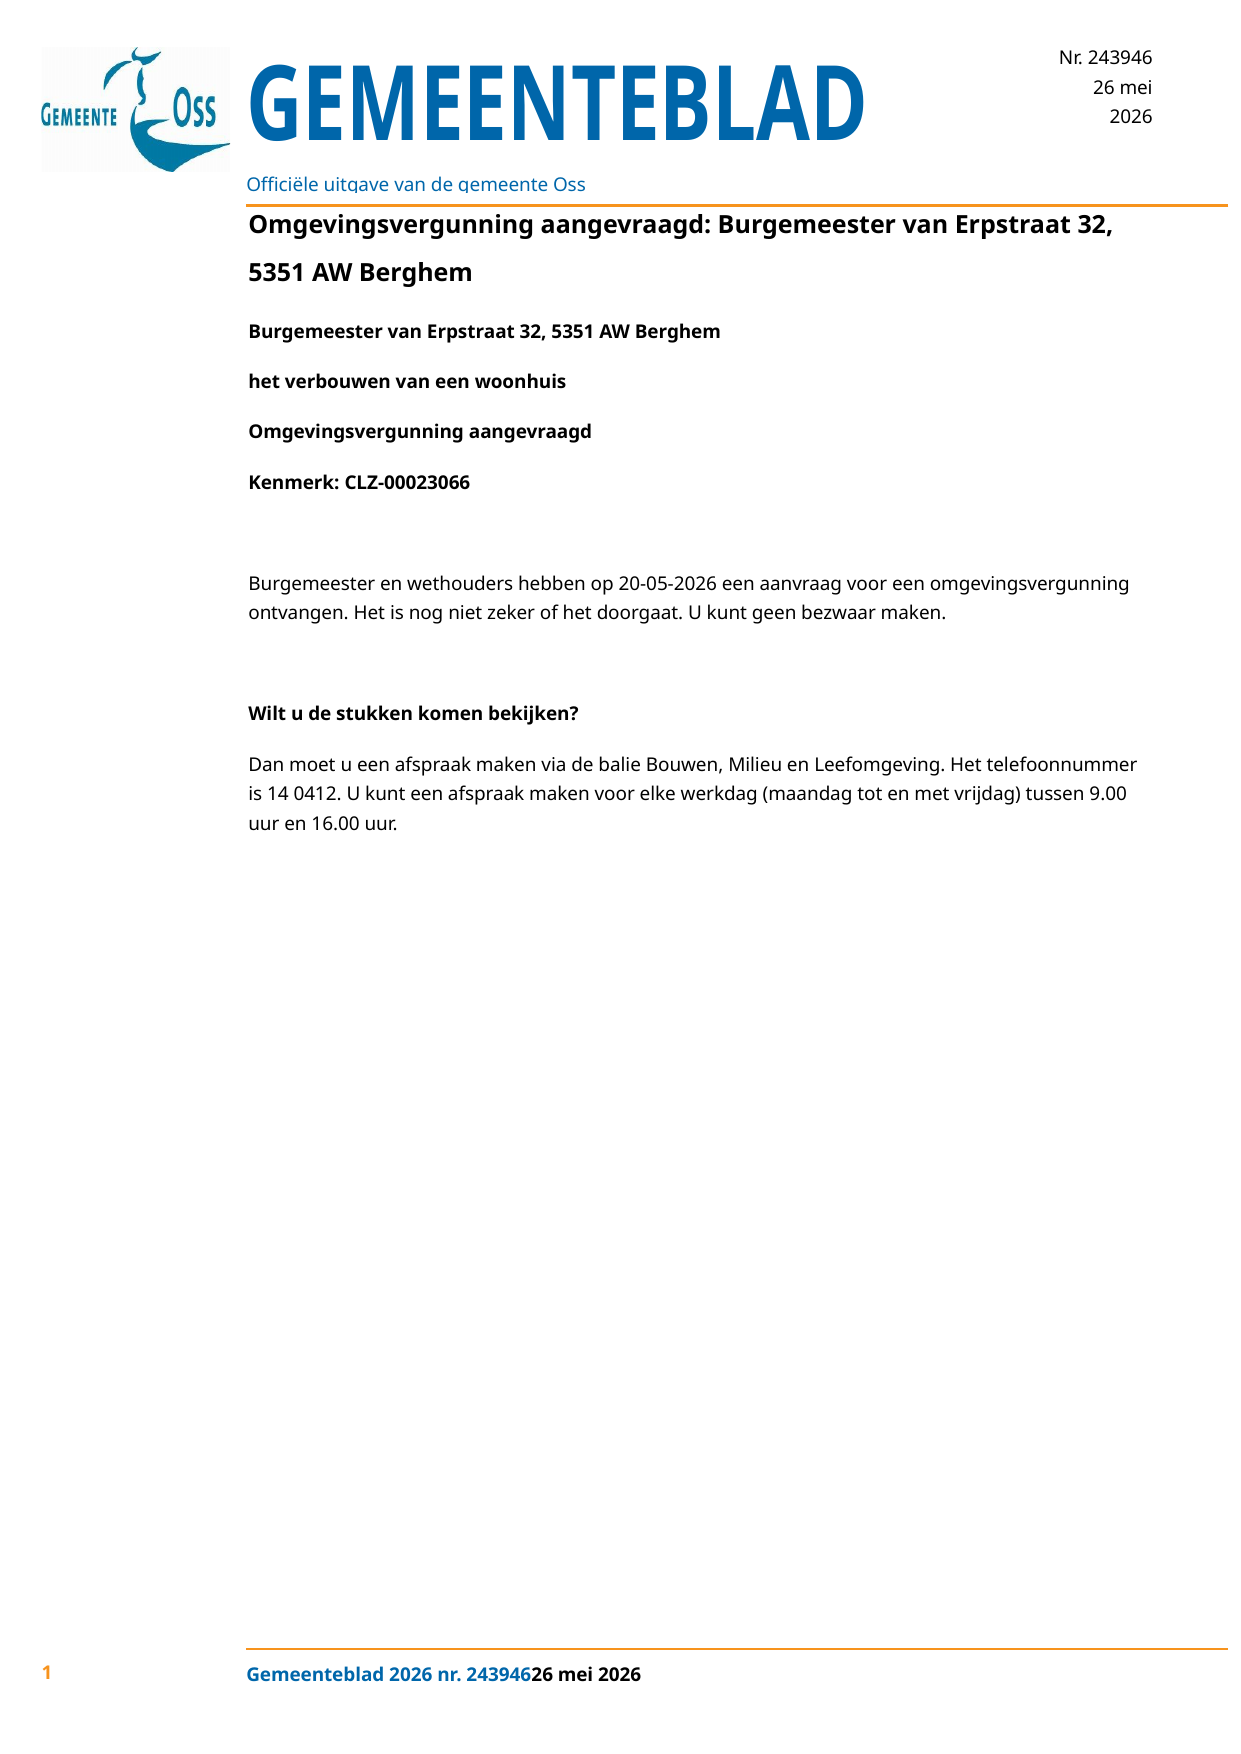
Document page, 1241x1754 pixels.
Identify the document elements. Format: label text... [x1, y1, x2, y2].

text Kenmerk: CLZ-00023066 [248, 469, 1152, 495]
picture [41, 47, 231, 172]
text Burgemeester van Erpstraat 32, 5351 AW Berghem [248, 318, 1152, 344]
text Dan moet u een afspraak maken via de balie Bouwen, Milieu en Leefomgeving. Het telefoonnummer is 14 0412. U kunt een afspraak maken voor elke werkdag (maandag tot en met vrijdag) tussen 9.00 uur en 16.00 uur. [248, 751, 1152, 836]
text Wilt u de stukken komen bekijken? [248, 700, 1152, 726]
text Omgevingsvergunning aangevraagd [248, 419, 1152, 444]
text Omgevingsvergunning aangevraagd: Burgemeester van Erpstraat 32, 5351 AW Berghem [248, 207, 1152, 288]
text het verbouwen van een woonhuis [248, 368, 1152, 394]
text Burgemeester en wethouders hebben op 20-05-2026 een aanvraag voor een omgevingsvergunning ontvangen. Het is nog niet zeker of het doorgaat. U kunt geen bezwaar maken. [248, 570, 1152, 625]
